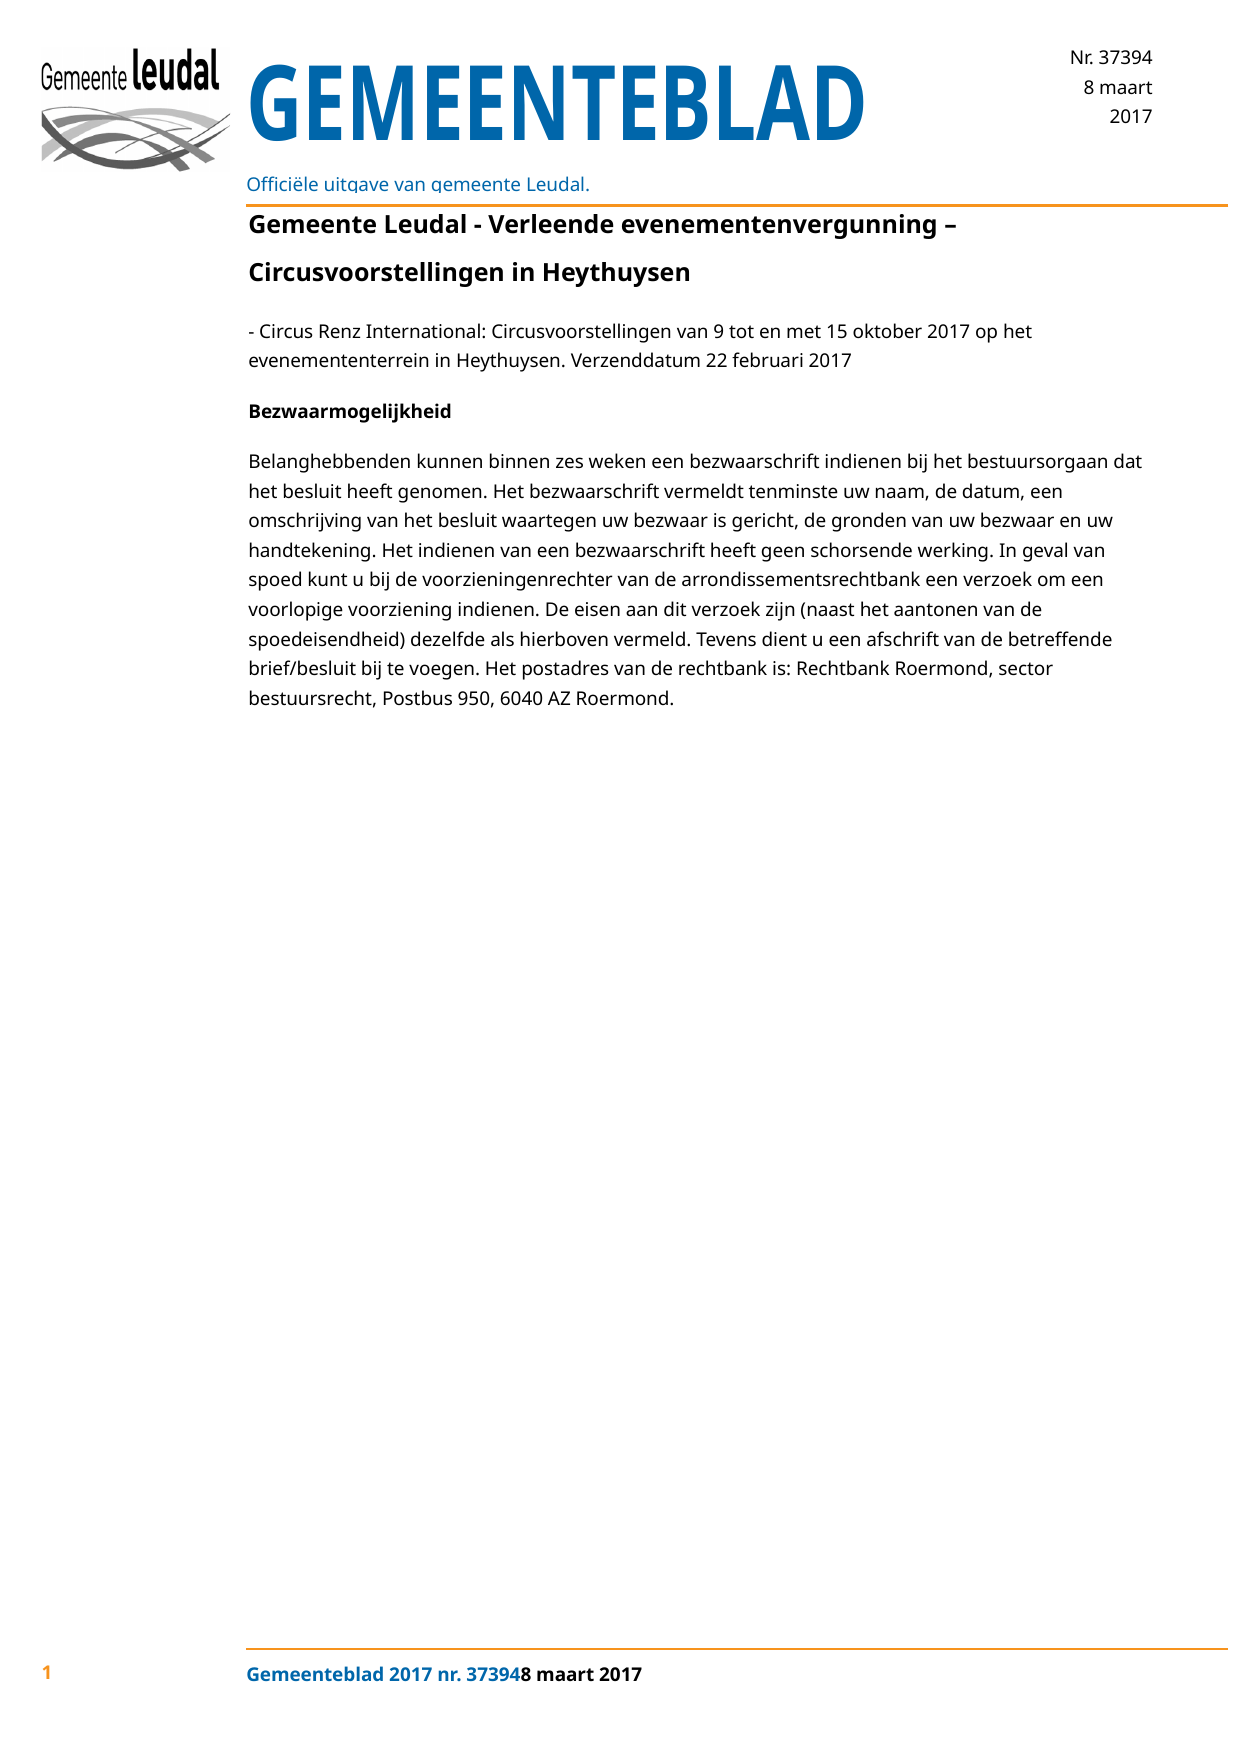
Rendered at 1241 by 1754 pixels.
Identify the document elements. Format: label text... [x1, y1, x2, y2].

text - Circus Renz International: Circusvoorstellingen van 9 tot en met 15 oktober 2017 op het evenemententerrein in Heythuysen. Verzenddatum 22 februari 2017 [248, 318, 1152, 373]
text Gemeente Leudal - Verleende evenementenvergunning – Circusvoorstellingen in Heythuysen [248, 207, 1152, 288]
picture [41, 47, 231, 172]
text Bezwaarmogelijkheid [248, 398, 1152, 424]
text Belanghebbenden kunnen binnen zes weken een bezwaarschrift indienen bij het bestuursorgaan dat het besluit heeft genomen. Het bezwaarschrift vermeldt tenminste uw naam, de datum, een omschrijving van het besluit waartegen uw bezwaar is gericht, de gronden van uw bezwaar en uw handtekening. Het indienen van een bezwaarschrift heeft geen schorsende werking. In geval van spoed kunt u bij de voorzieningenrechter van de arrondissementsrechtbank een verzoek om een voorlopige voorziening indienen. De eisen aan dit verzoek zijn (naast het aantonen van de spoedeisendheid) dezelfde als hierboven vermeld. Tevens dient u een afschrift van de betreffende brief/besluit bij te voegen. Het postadres van de rechtbank is: Rechtbank Roermond, sector bestuursrecht, Postbus 950, 6040 AZ Roermond. [248, 448, 1152, 711]
